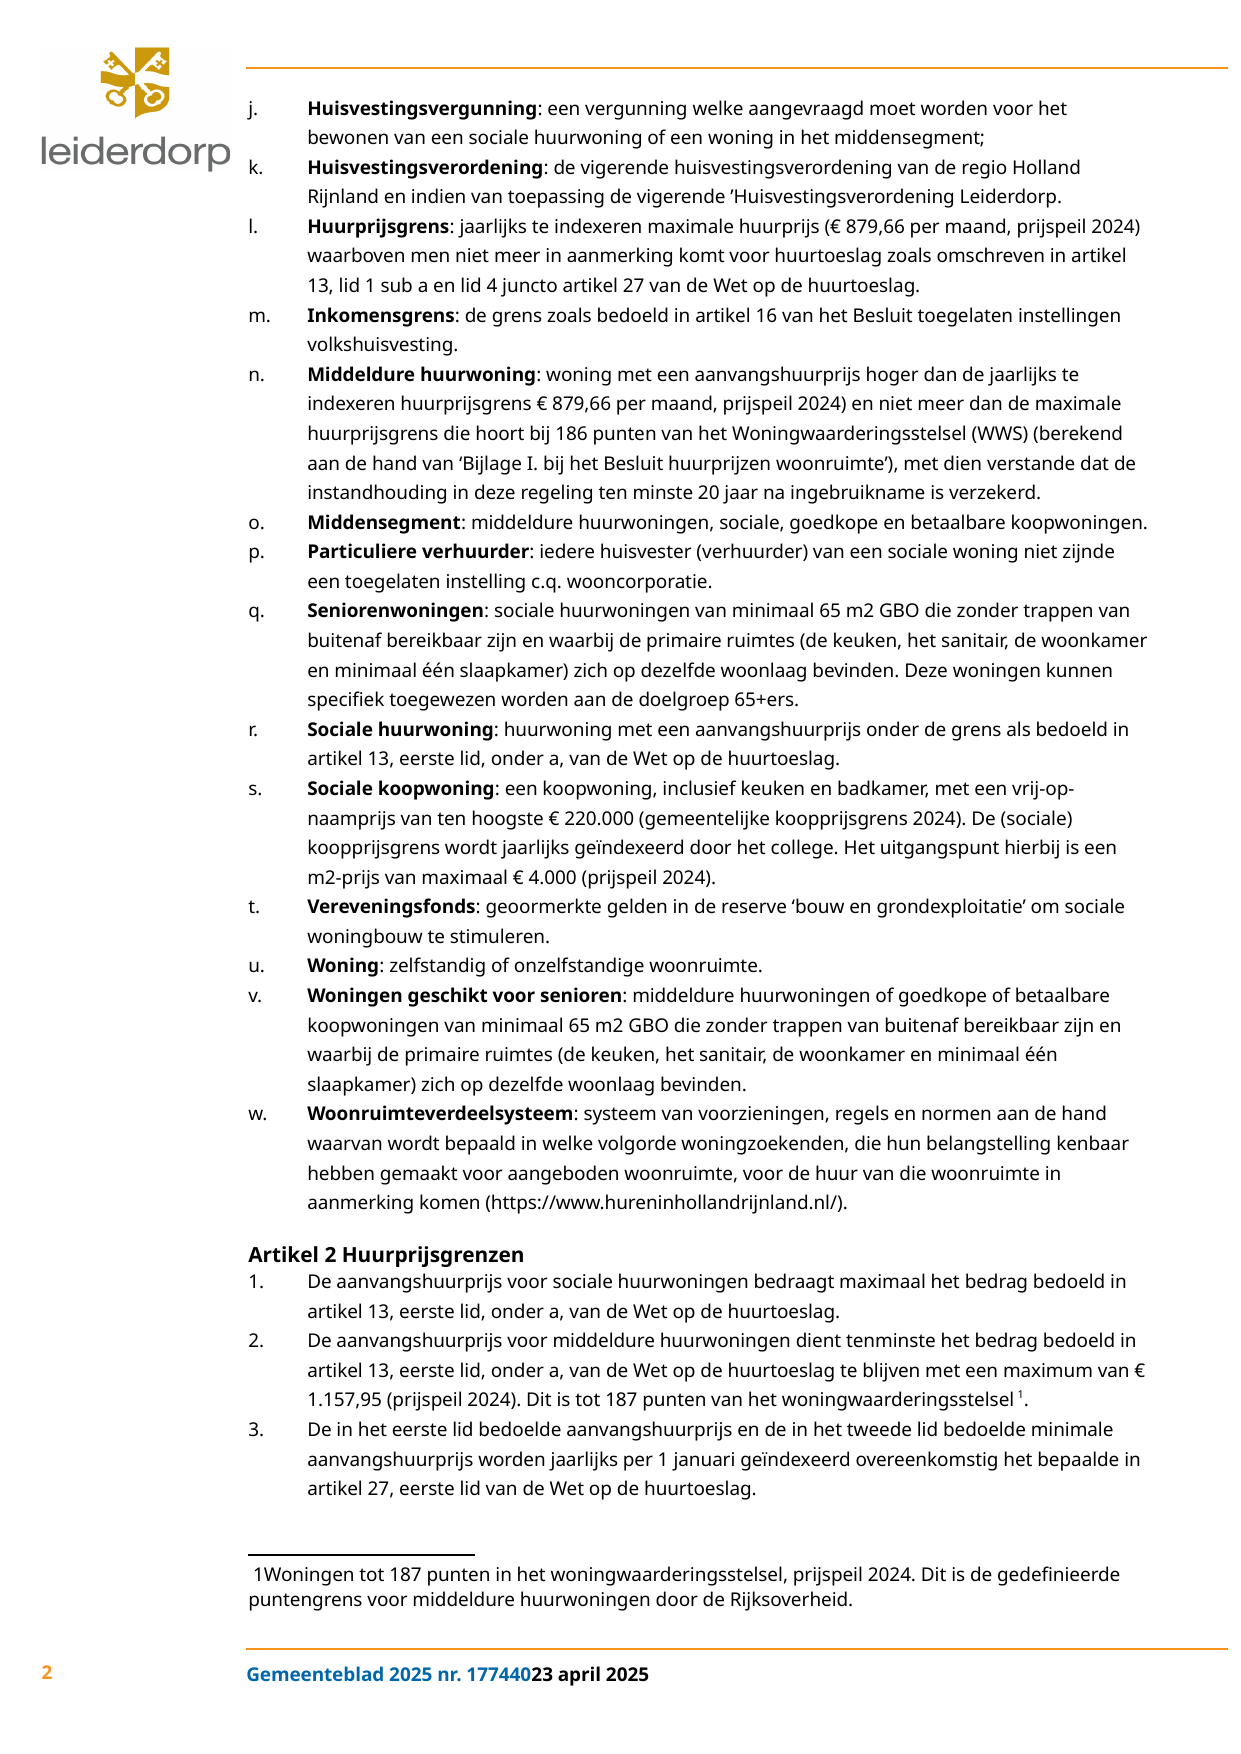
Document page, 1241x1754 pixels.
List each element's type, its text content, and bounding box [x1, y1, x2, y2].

list Seniorenwoningen: sociale huurwoningen van minimaal 65 m2 GBO die zonder trappen van buitenaf bereikbaar zijn en waarbij de primaire ruimtes (de keuken, het sanitair, de woonkamer en minimaal één slaapkamer) zich op dezelfde woonlaag bevinden. Deze woningen kunnen specifiek toegewezen worden aan de doelgroep 65+ers. [248, 598, 1152, 712]
list Sociale koopwoning: een koopwoning, inclusief keuken en badkamer, met een vrij-op-naamprijs van ten hoogste € 220.000 (gemeentelijke koopprijsgrens 2024). De (sociale) koopprijsgrens wordt jaarlijks geïndexeerd door het college. Het uitgangspunt hierbij is een m2-prijs van maximaal € 4.000 (prijspeil 2024). [248, 775, 1152, 890]
list Particuliere verhuurder: iedere huisvester (verhuurder) van een sociale woning niet zijnde een toegelaten instelling c.q. wooncorporatie. [248, 538, 1152, 594]
list Woonruimteverdeelsysteem: systeem van voorzieningen, regels en normen aan de hand waarvan wordt bepaald in welke volgorde woningzoekenden, die hun belangstelling kenbaar hebben gemaakt voor aangeboden woonruimte, voor de huur van die woonruimte in aanmerking komen (https://www.hureninhollandrijnland.nl/). [248, 1101, 1152, 1215]
list Huisvestingsverordening: de vigerende huisvestingsverordening van de regio Holland Rijnland en indien van toepassing de vigerende ’Huisvestingsverordening Leiderdorp. [248, 154, 1152, 209]
list Woningen tot 187 punten in het woningwaarderingsstelsel, prijspeil 2024. Dit is de gedefinieerde puntengrens voor middeldure huurwoningen door de Rijksoverheid. [248, 1561, 1152, 1612]
list Woningen geschikt voor senioren: middeldure huurwoningen of goedkope of betaalbare koopwoningen van minimaal 65 m2 GBO die zonder trappen van buitenaf bereikbaar zijn en waarbij de primaire ruimtes (de keuken, het sanitair, de woonkamer en minimaal één slaapkamer) zich op dezelfde woonlaag bevinden. [248, 982, 1152, 1097]
list Inkomensgrens: de grens zoals bedoeld in artikel 16 van het Besluit toegelaten instellingen volkshuisvesting. [248, 302, 1152, 357]
list De in het eerste lid bedoelde aanvangshuurprijs en de in het tweede lid bedoelde minimale aanvangshuurprijs worden jaarlijks per 1 januari geïndexeerd overeenkomstig het bepaalde in artikel 27, eerste lid van de Wet op de huurtoeslag. [248, 1416, 1152, 1501]
list Woning: zelfstandig of onzelfstandige woonruimte. [248, 953, 1152, 978]
list Huisvestingsvergunning: een vergunning welke aangevraagd moet worden voor het bewonen van een sociale huurwoning of een woning in het middensegment; [248, 95, 1152, 150]
list De aanvangshuurprijs voor middeldure huurwoningen dient tenminste het bedrag bedoeld in artikel 13, eerste lid, onder a, van de Wet op de huurtoeslag te blijven met een maximum van € 1.157,95 (prijspeil 2024). Dit is tot 187 punten van het woningwaarderingsstelsel. [248, 1327, 1152, 1412]
list Vereveningsfonds: geoormerkte gelden in de reserve ‘bouw en grondexploitatie’ om sociale woningbouw te stimuleren. [248, 893, 1152, 949]
list De aanvangshuurprijs voor sociale huurwoningen bedraagt maximaal het bedrag bedoeld in artikel 13, eerste lid, onder a, van de Wet op de huurtoeslag. [248, 1268, 1152, 1323]
list Sociale huurwoning: huurwoning met een aanvangshuurprijs onder de grens als bedoeld in artikel 13, eerste lid, onder a, van de Wet op de huurtoeslag. [248, 716, 1152, 771]
text Artikel 2 Huurprijsgrenzen [248, 1240, 1152, 1268]
list Middeldure huurwoning: woning met een aanvangshuurprijs hoger dan de jaarlijks te indexeren huurprijsgrens € 879,66 per maand, prijspeil 2024) en niet meer dan de maximale huurprijsgrens die hoort bij 186 punten van het Woningwaarderingsstelsel (WWS) (berekend aan de hand van ‘Bijlage I. bij het Besluit huurprijzen woonruimte’), met dien verstande dat de instandhouding in deze regeling ten minste 20 jaar na ingebruikname is verzekerd. [248, 361, 1152, 505]
list Middensegment: middeldure huurwoningen, sociale, goedkope en betaalbare koopwoningen. [248, 509, 1152, 535]
picture [41, 47, 231, 172]
list Huurprijsgrens: jaarlijks te indexeren maximale huurprijs (€ 879,66 per maand, prijspeil 2024) waarboven men niet meer in aanmerking komt voor huurtoeslag zoals omschreven in artikel 13, lid 1 sub a en lid 4 juncto artikel 27 van de Wet op de huurtoeslag. [248, 213, 1152, 298]
